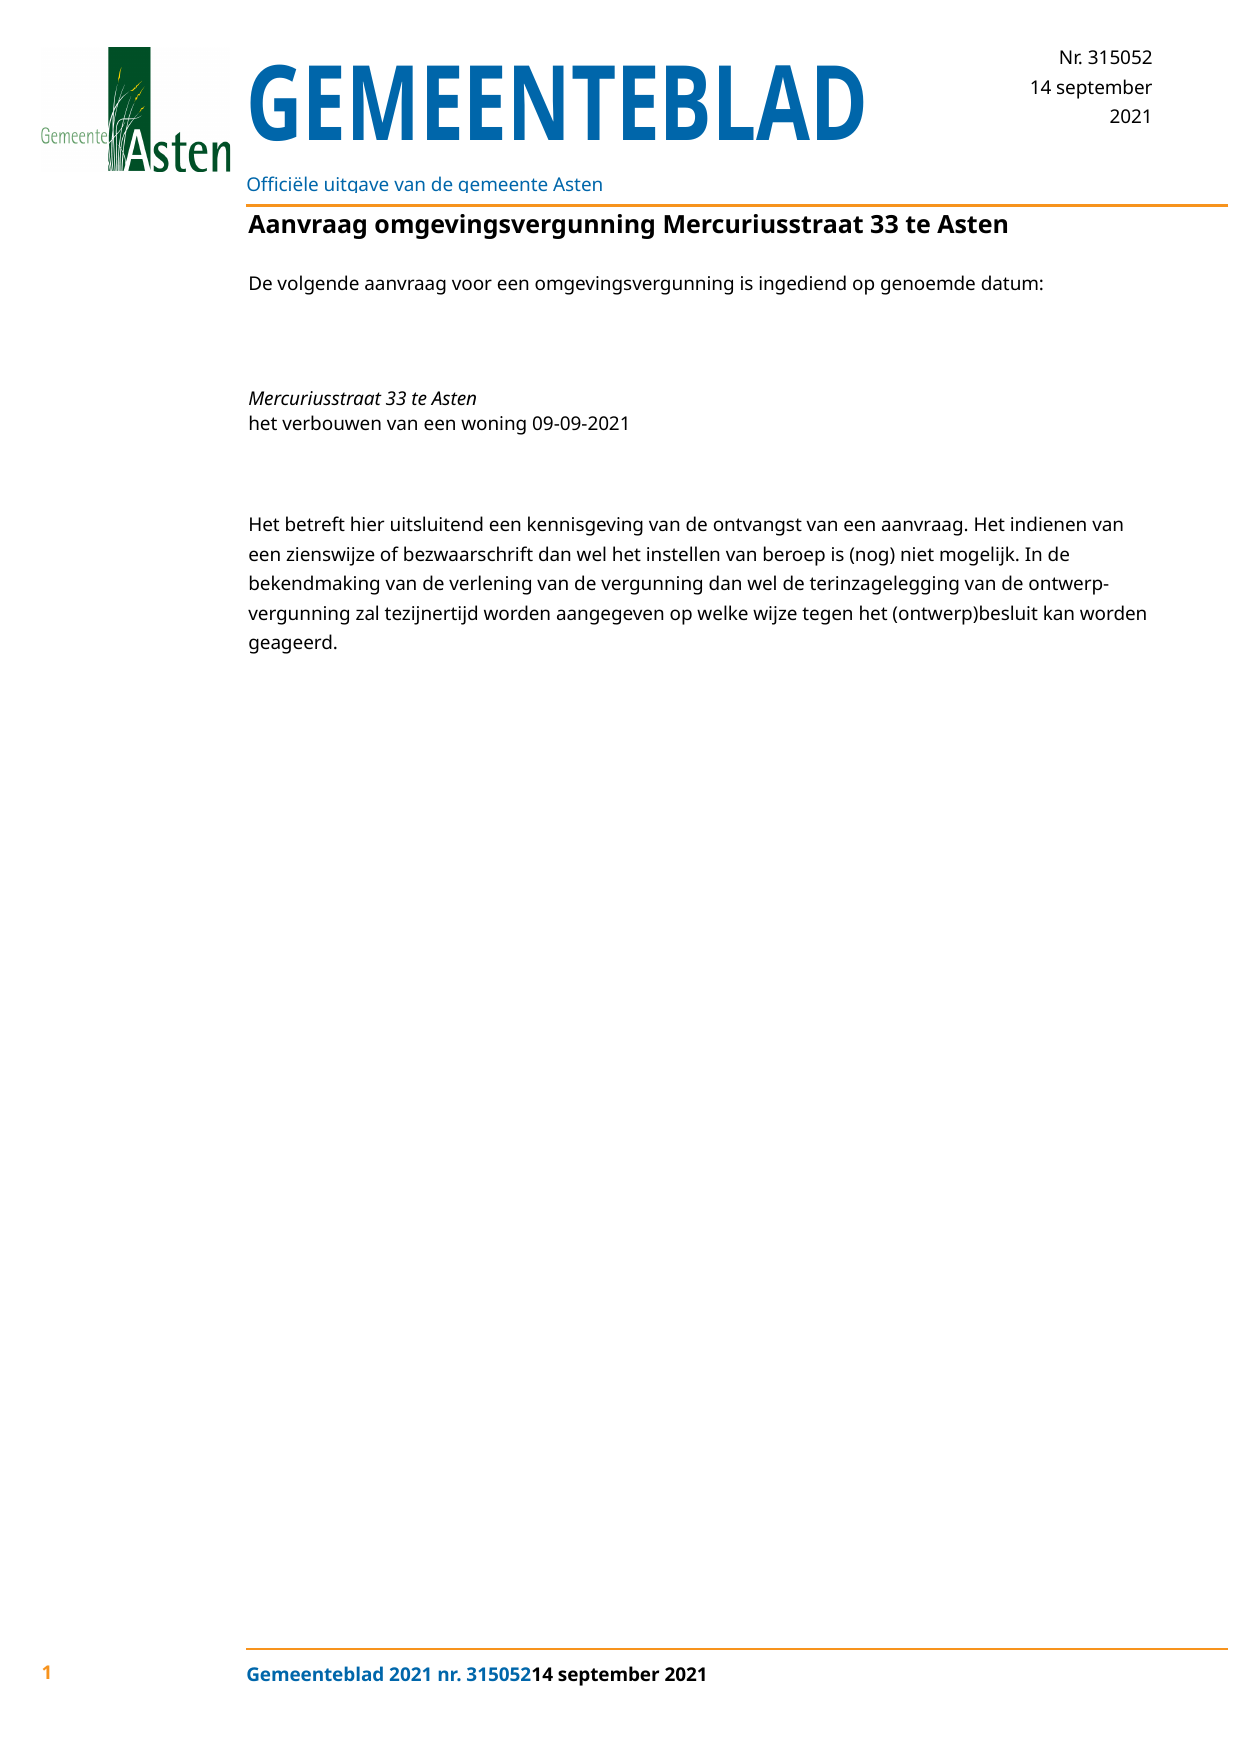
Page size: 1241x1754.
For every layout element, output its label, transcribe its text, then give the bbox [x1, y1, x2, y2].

text Mercuriusstraat 33 te Asten [248, 385, 1152, 410]
text Aanvraag omgevingsvergunning Mercuriusstraat 33 te Asten [248, 207, 1152, 241]
picture [41, 47, 231, 172]
text De volgende aanvraag voor een omgevingsvergunning is ingediend op genoemde datum: [248, 270, 1152, 296]
text Het betreft hier uitsluitend een kennisgeving van de ontvangst van een aanvraag. Het indienen van een zienswijze of bezwaarschrift dan wel het instellen van beroep is (nog) niet mogelijk. In de bekendmaking van de verlening van de vergunning dan wel de terinzagelegging van de ontwerp-vergunning zal tezijnertijd worden aangegeven op welke wijze tegen het (ontwerp)besluit kan worden geageerd. [248, 511, 1152, 655]
text het verbouwen van een woning 09-09-2021 [248, 410, 1152, 436]
